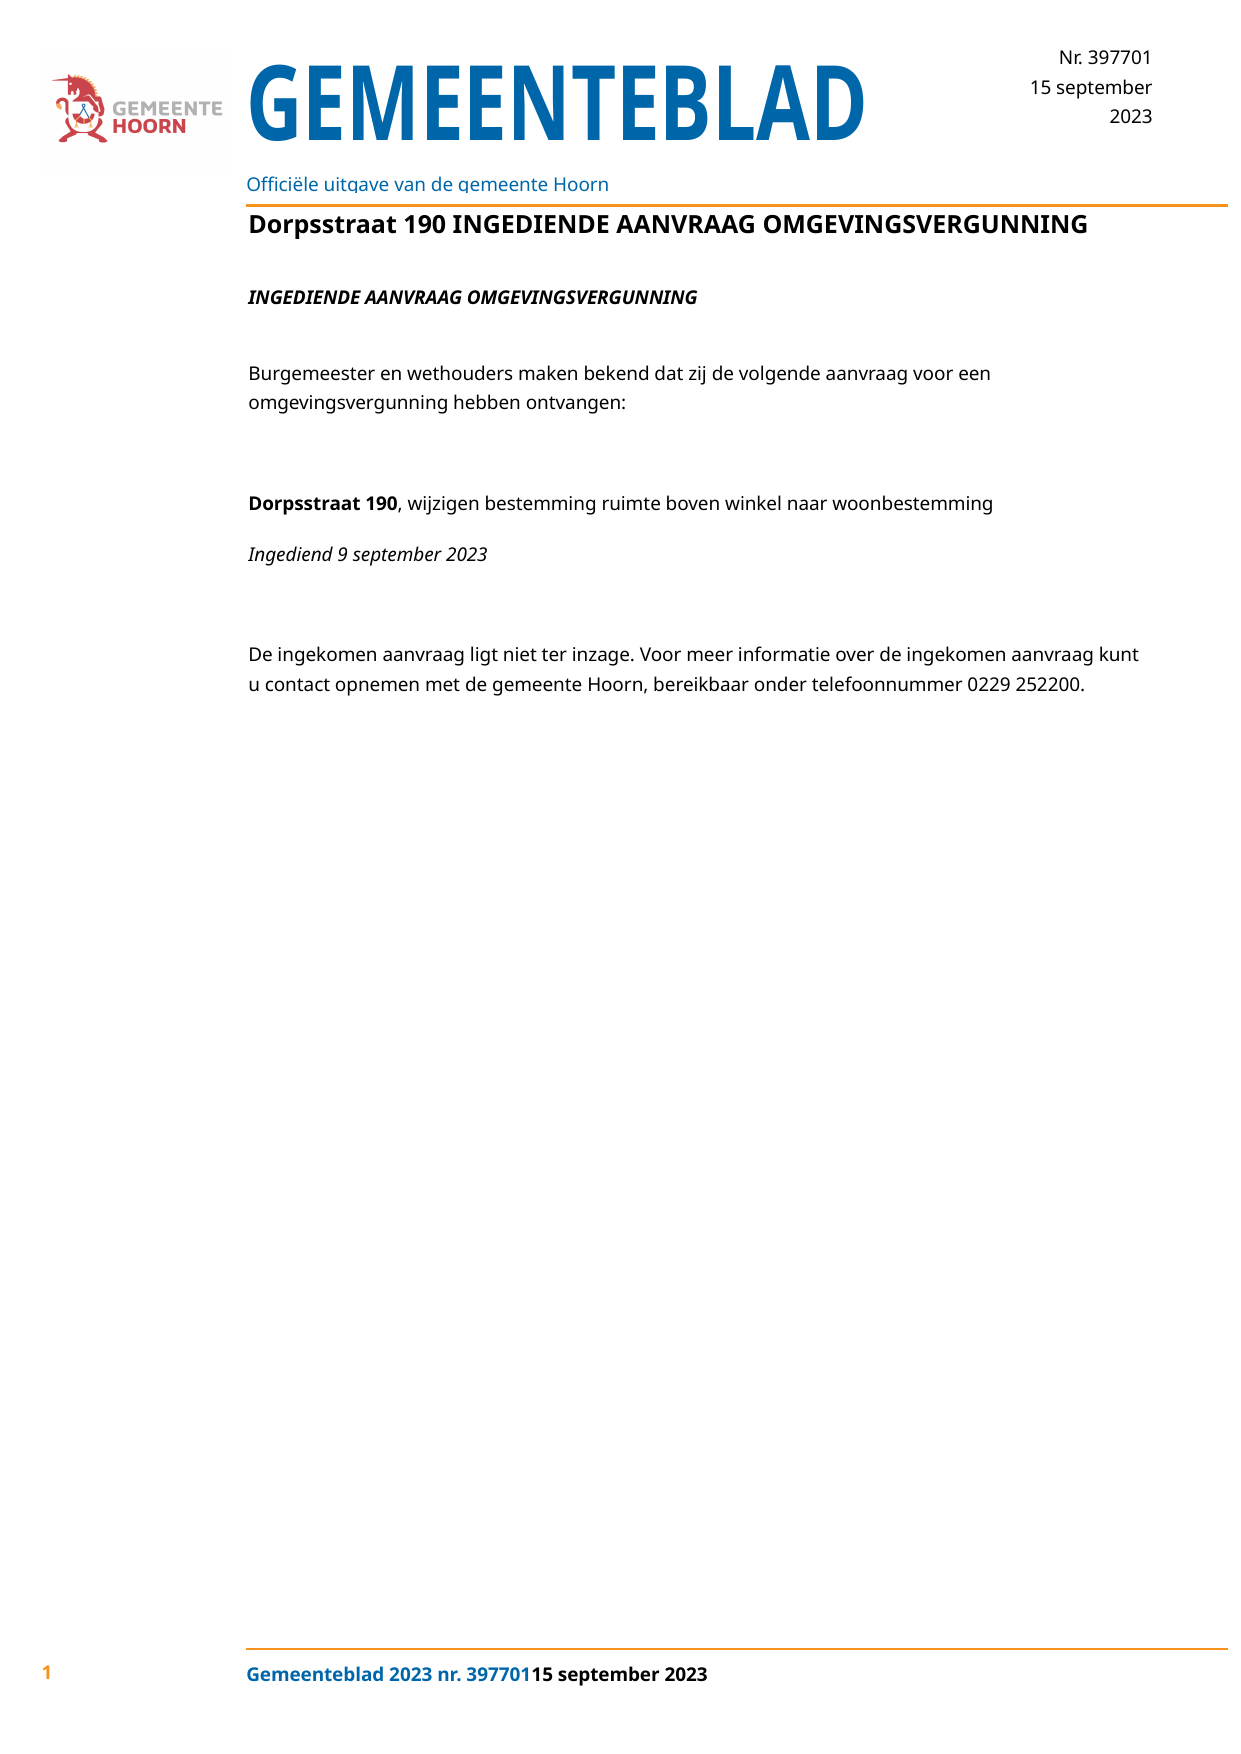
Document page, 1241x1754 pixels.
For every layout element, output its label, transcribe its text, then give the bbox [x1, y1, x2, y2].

text Dorpsstraat 190 INGEDIENDE AANVRAAG OMGEVINGSVERGUNNING [248, 207, 1152, 241]
text Dorpsstraat 190, wijzigen bestemming ruimte boven winkel naar woonbestemming [248, 490, 1152, 516]
text INGEDIENDE AANVRAAG OMGEVINGSVERGUNNING [248, 284, 1152, 309]
picture [41, 47, 231, 172]
text De ingekomen aanvraag ligt niet ter inzage. Voor meer informatie over de ingekomen aanvraag kunt u contact opnemen met de gemeente Hoorn, bereikbaar onder telefoonnummer 0229 252200. [248, 642, 1152, 697]
text Burgemeester en wethouders maken bekend dat zij de volgende aanvraag voor een omgevingsvergunning hebben ontvangen: [248, 360, 1152, 415]
text Ingediend 9 september 2023 [248, 541, 1152, 567]
